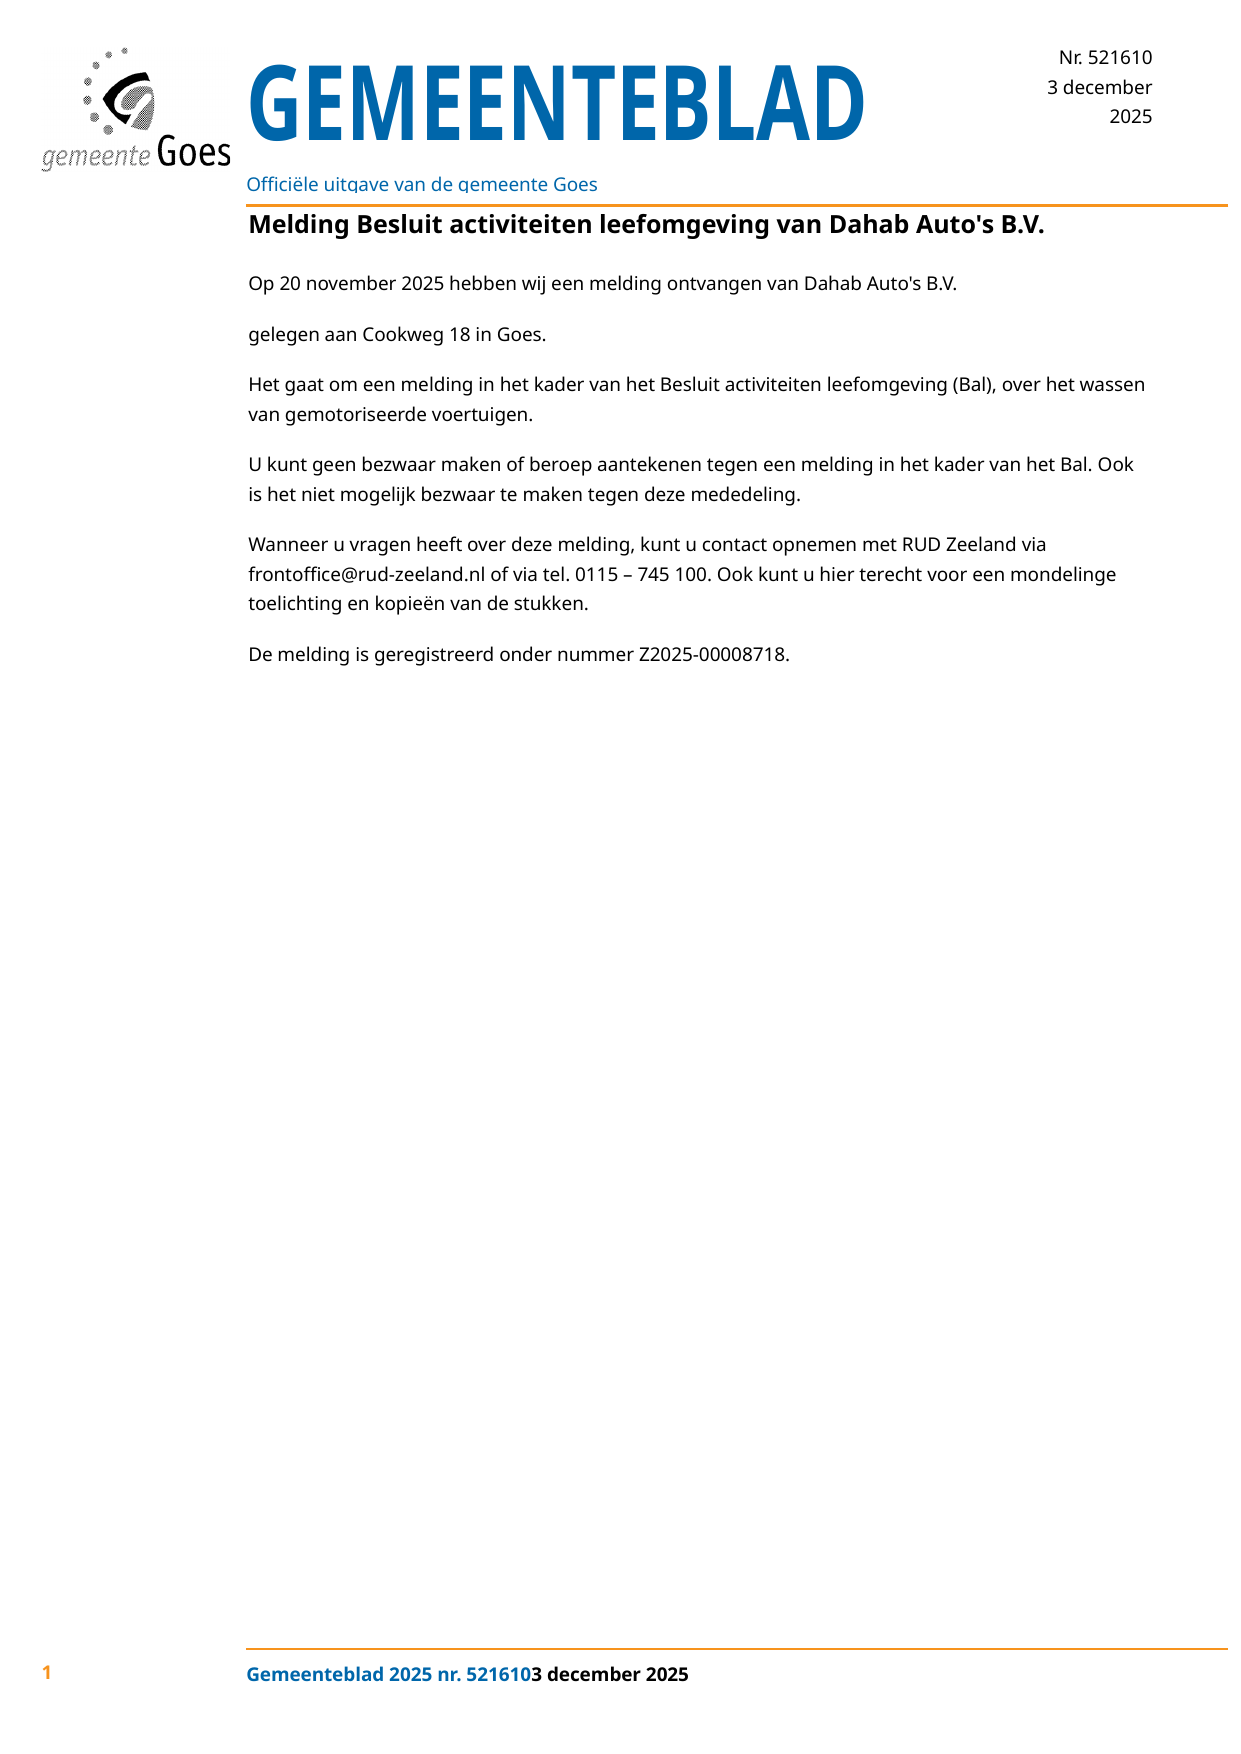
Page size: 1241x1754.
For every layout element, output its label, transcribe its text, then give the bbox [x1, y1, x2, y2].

text gelegen aan Cookweg 18 in Goes. [248, 321, 1152, 346]
text Op 20 november 2025 hebben wij een melding ontvangen van Dahab Auto's B.V. [248, 270, 1152, 296]
text Wanneer u vragen heeft over deze melding, kunt u contact opnemen met RUD Zeeland via frontoffice@rud-zeeland.nl of via tel. 0115 – 745 100. Ook kunt u hier terecht voor een mondelinge toelichting en kopieën van de stukken. [248, 531, 1152, 616]
text Melding Besluit activiteiten leefomgeving van Dahab Auto's B.V. [248, 207, 1152, 241]
picture [41, 47, 231, 172]
text Het gaat om een melding in het kader van het Besluit activiteiten leefomgeving (Bal), over het wassen van gemotoriseerde voertuigen. [248, 371, 1152, 426]
text De melding is geregistreerd onder nummer Z2025-00008718. [248, 641, 1152, 666]
text U kunt geen bezwaar maken of beroep aantekenen tegen een melding in het kader van het Bal. Ook is het niet mogelijk bezwaar te maken tegen deze mededeling. [248, 451, 1152, 506]
